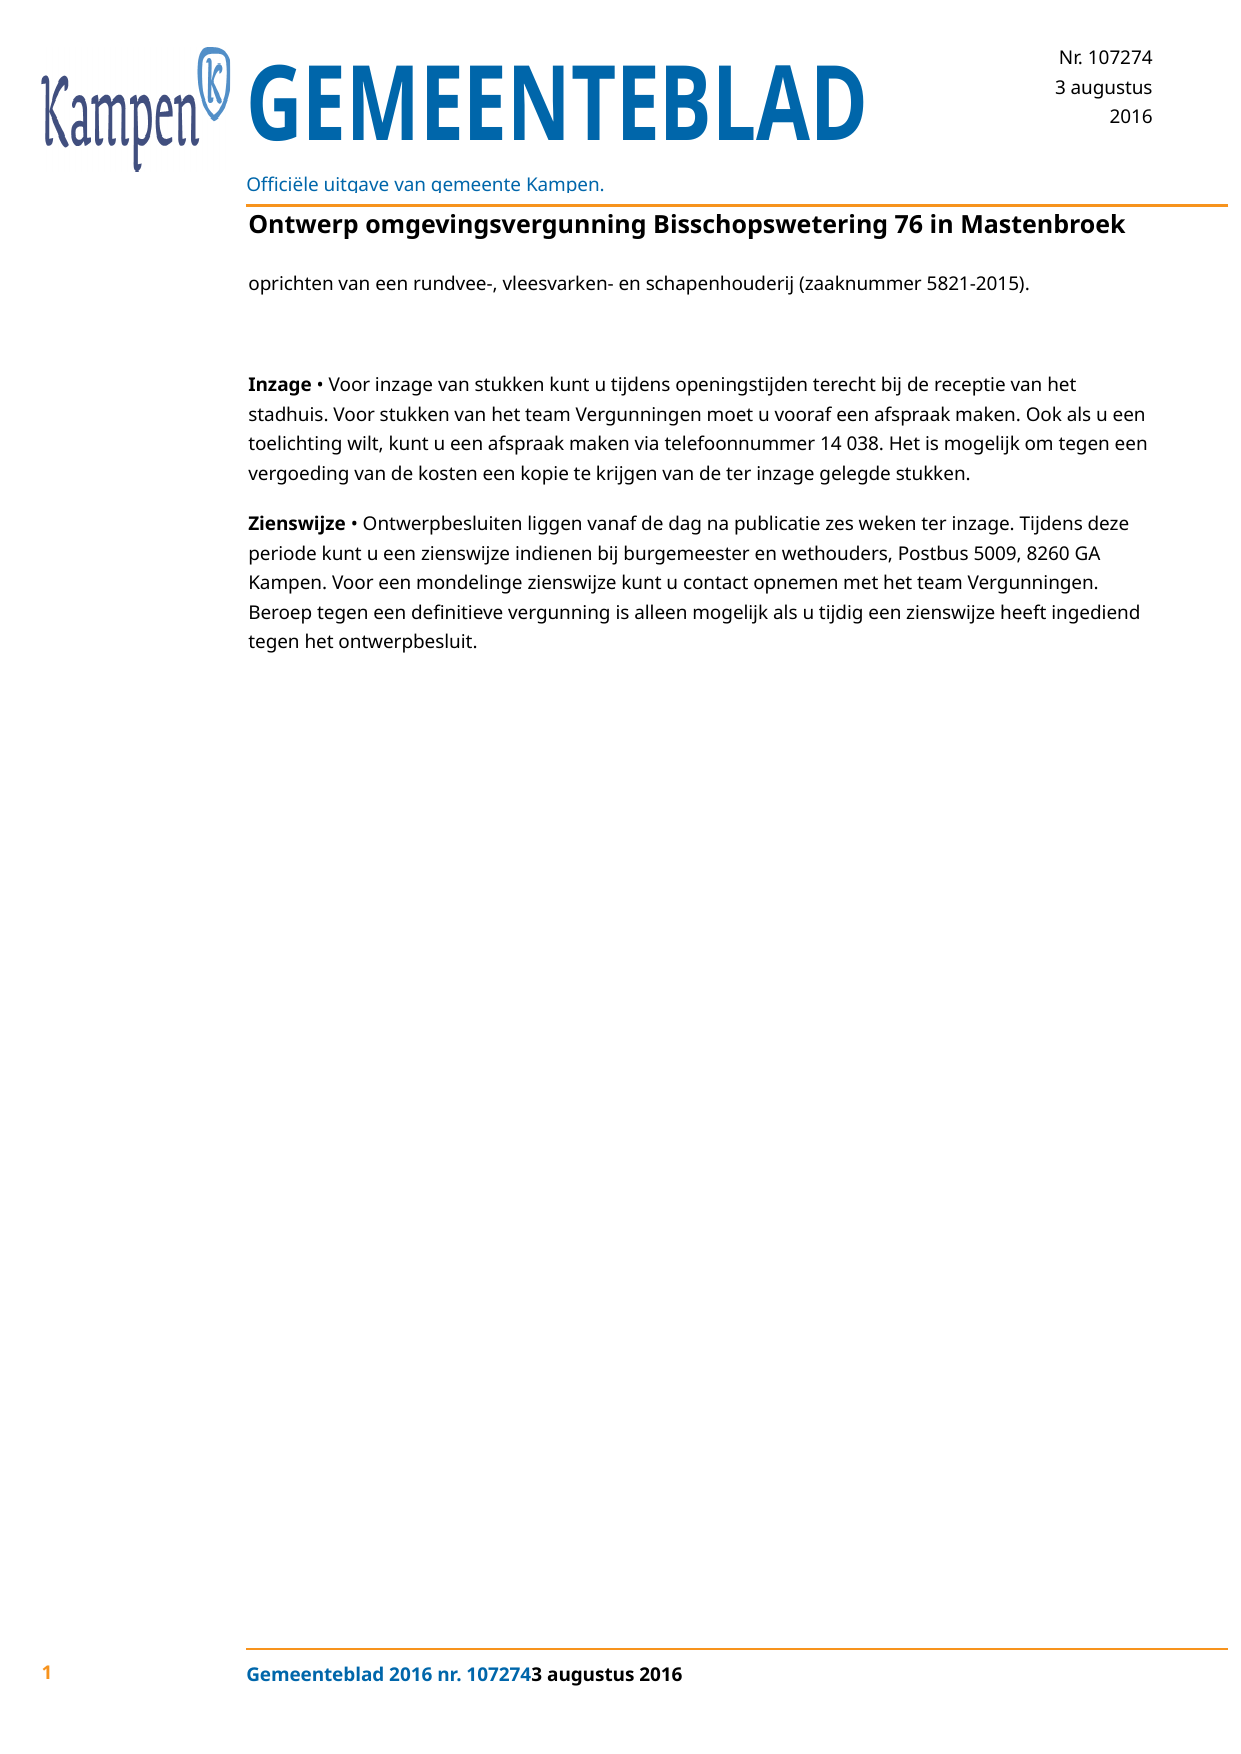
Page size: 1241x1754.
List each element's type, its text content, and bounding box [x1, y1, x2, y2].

picture [41, 47, 231, 172]
text Zienswijze • Ontwerpbesluiten liggen vanaf de dag na publicatie zes weken ter inzage. Tijdens deze periode kunt u een zienswijze indienen bij burgemeester en wethouders, Postbus 5009, 8260 GA Kampen. Voor een mondelinge zienswijze kunt u contact opnemen met het team Vergunningen. Beroep tegen een definitieve vergunning is alleen mogelijk als u tijdig een zienswijze heeft ingediend tegen het ontwerpbesluit. [248, 510, 1152, 654]
text Ontwerp omgevingsvergunning Bisschopswetering 76 in Mastenbroek [248, 207, 1152, 241]
text oprichten van een rundvee-, vleesvarken- en schapenhouderij (zaaknummer 5821-2015). [248, 270, 1152, 296]
text Inzage • Voor inzage van stukken kunt u tijdens openingstijden terecht bij de receptie van het stadhuis. Voor stukken van het team Vergunningen moet u vooraf een afspraak maken. Ook als u een toelichting wilt, kunt u een afspraak maken via telefoonnummer 14 038. Het is mogelijk om tegen een vergoeding van de kosten een kopie te krijgen van de ter inzage gelegde stukken. [248, 371, 1152, 486]
